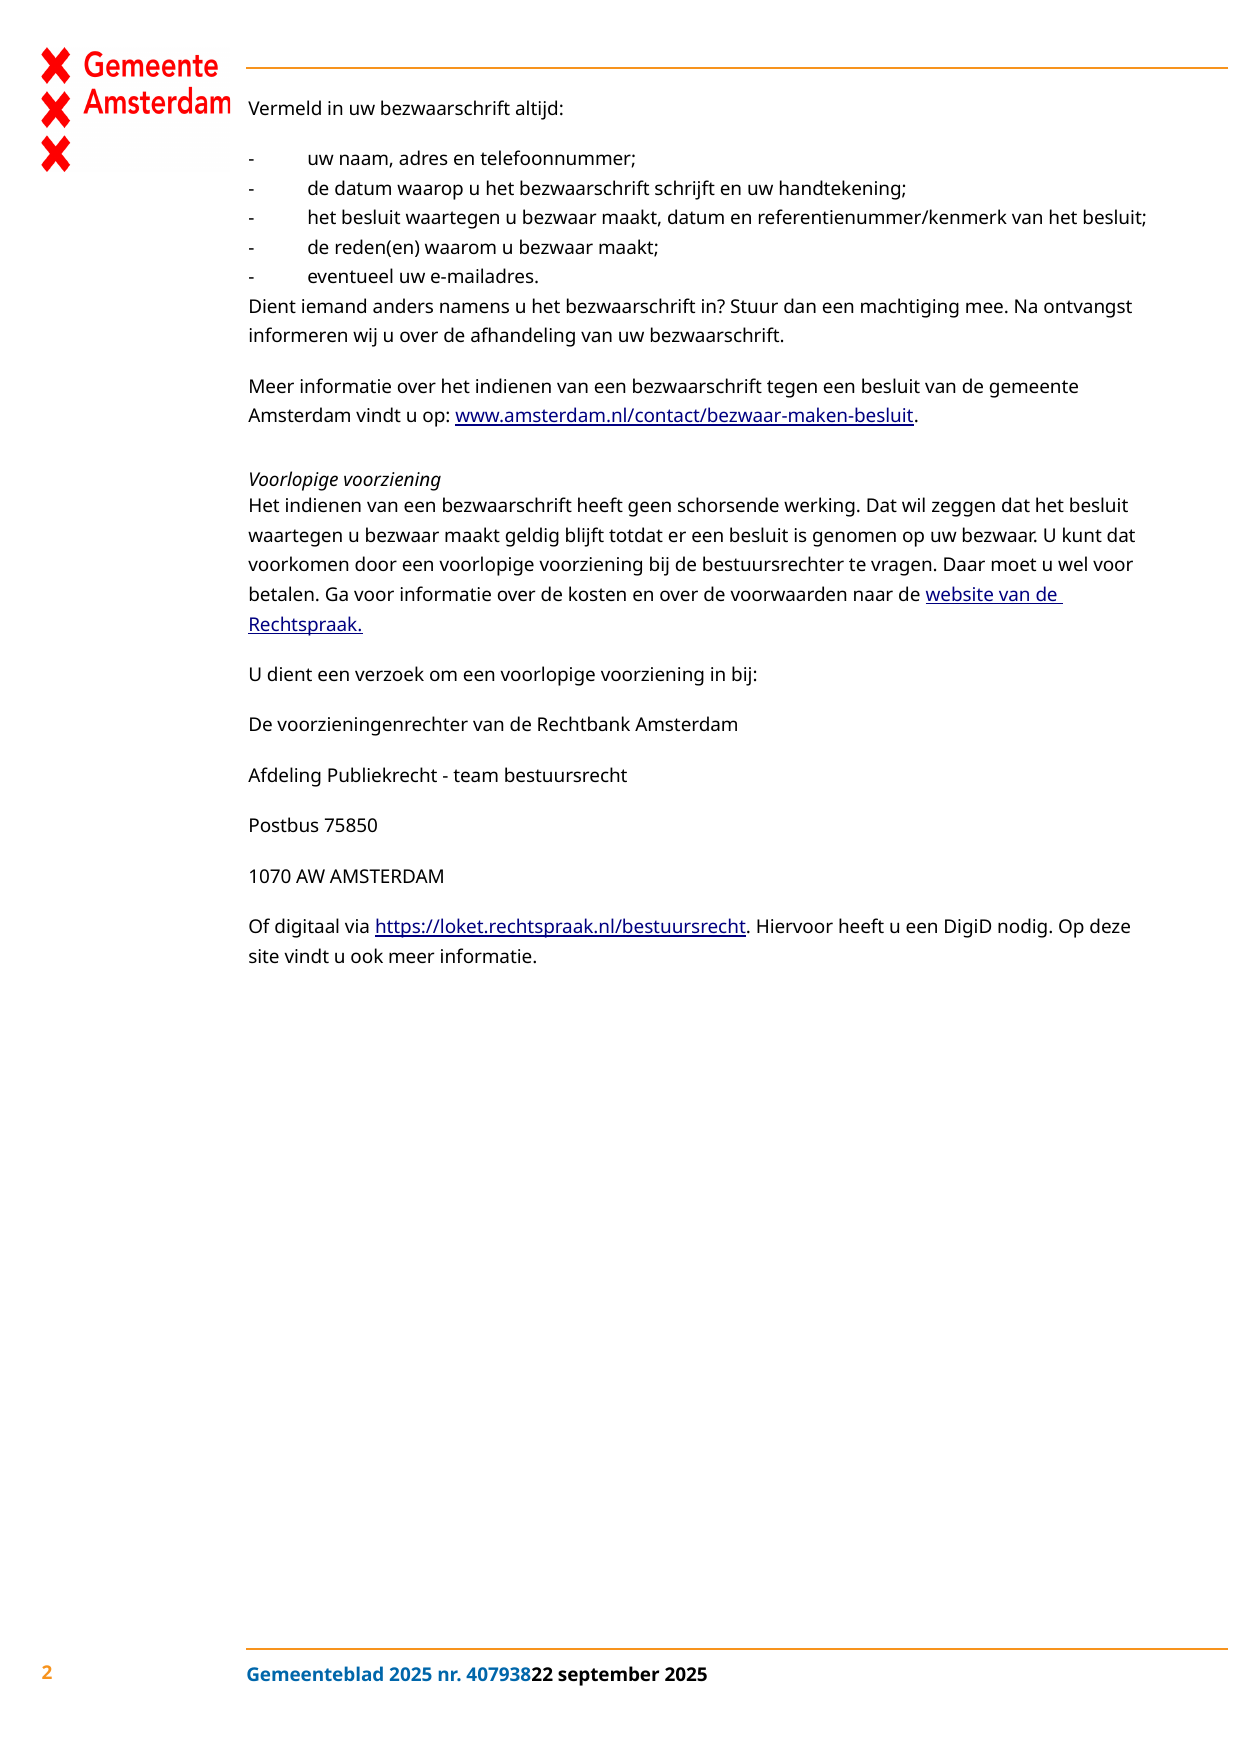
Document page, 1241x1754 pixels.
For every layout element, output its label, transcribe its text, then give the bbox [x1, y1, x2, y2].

text Dient iemand anders namens u het bezwaarschrift in? Stuur dan een machtiging mee. Na ontvangst informeren wij u over de afhandeling van uw bezwaarschrift. [248, 293, 1152, 348]
text Postbus 75850 [248, 812, 1152, 838]
list uw naam, adres en telefoonnummer; [248, 145, 1152, 171]
text Het indienen van een bezwaarschrift heeft geen schorsende werking. Dat wil zeggen dat het besluit waartegen u bezwaar maakt geldig blijft totdat er een besluit is genomen op uw bezwaar. U kunt dat voorkomen door een voorlopige voorziening bij de bestuursrechter te vragen. Daar moet u wel voor betalen. Ga voor informatie over de kosten en over de voorwaarden naar de website van de Rechtspraak. [248, 492, 1152, 636]
list het besluit waartegen u bezwaar maakt, datum en referentienummer/kenmerk van het besluit; [248, 204, 1152, 230]
text Vermeld in uw bezwaarschrift altijd: [248, 95, 1152, 121]
text Afdeling Publiekrecht - team bestuursrecht [248, 762, 1152, 788]
text Of digitaal via https://loket.rechtspraak.nl/bestuursrecht. Hiervoor heeft u een DigiD nodig. Op deze site vindt u ook meer informatie. [248, 913, 1152, 968]
list de datum waarop u het bezwaarschrift schrijft en uw handtekening; [248, 175, 1152, 201]
text U dient een verzoek om een voorlopige voorziening in bij: [248, 661, 1152, 687]
text 1070 AW AMSTERDAM [248, 863, 1152, 888]
picture [41, 47, 231, 172]
text Voorlopige voorziening [248, 467, 1152, 492]
list de reden(en) waarom u bezwaar maakt; [248, 234, 1152, 260]
text Meer informatie over het indienen van een bezwaarschrift tegen een besluit van de gemeente Amsterdam vindt u op: www.amsterdam.nl/contact/bezwaar-maken-besluit. [248, 373, 1152, 428]
list eventueel uw e-mailadres. [248, 263, 1152, 289]
text De voorzieningenrechter van de Rechtbank Amsterdam [248, 712, 1152, 737]
